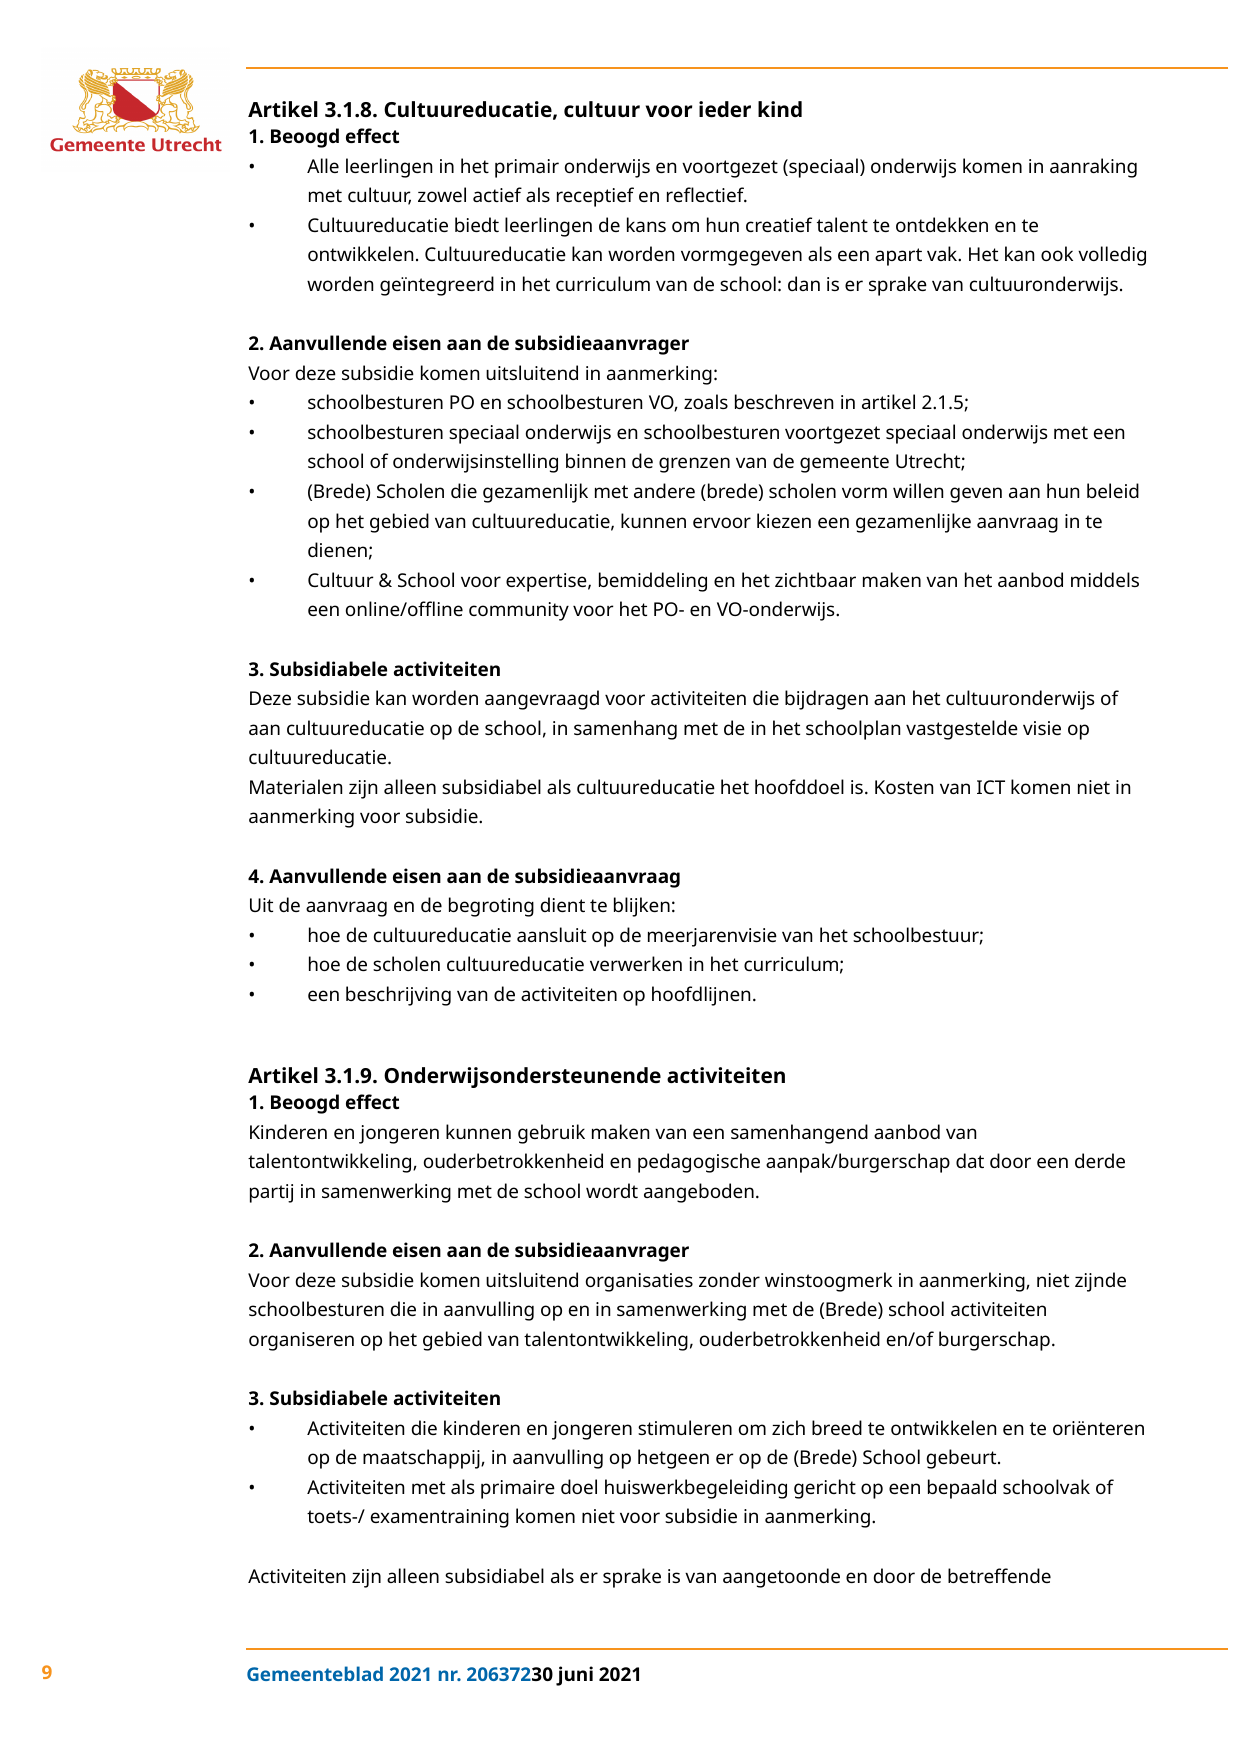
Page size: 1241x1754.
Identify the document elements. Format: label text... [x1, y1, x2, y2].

list Alle leerlingen in het primair onderwijs en voortgezet (speciaal) onderwijs komen in aanraking met cultuur, zowel actief als receptief en reflectief. [248, 153, 1152, 208]
text Uit de aanvraag en de begroting dient te blijken: [248, 892, 1152, 918]
list hoe de cultuureducatie aansluit op de meerjarenvisie van het schoolbestuur; [248, 922, 1152, 948]
text 2. Aanvullende eisen aan de subsidieaanvrager [248, 330, 1152, 356]
text Materialen zijn alleen subsidiabel als cultuureducatie het hoofddoel is. Kosten van ICT komen niet in aanmerking voor subsidie. [248, 774, 1152, 829]
text Artikel 3.1.8. Cultuureducatie, cultuur voor ieder kind [248, 95, 1152, 123]
text Voor deze subsidie komen uitsluitend in aanmerking: [248, 360, 1152, 386]
text 2. Aanvullende eisen aan de subsidieaanvrager [248, 1237, 1152, 1263]
list hoe de scholen cultuureducatie verwerken in het curriculum; [248, 952, 1152, 977]
list een beschrijving van de activiteiten op hoofdlijnen. [248, 981, 1152, 1007]
list (Brede) Scholen die gezamenlijk met andere (brede) scholen vorm willen geven aan hun beleid op het gebied van cultuureducatie, kunnen ervoor kiezen een gezamenlijke aanvraag in te dienen; [248, 478, 1152, 563]
list Activiteiten die kinderen en jongeren stimuleren om zich breed te ontwikkelen en te oriënteren op de maatschappij, in aanvulling op hetgeen er op de (Brede) School gebeurt. [248, 1415, 1152, 1470]
text Voor deze subsidie komen uitsluitend organisaties zonder winstoogmerk in aanmerking, niet zijnde schoolbesturen die in aanvulling op en in samenwerking met de (Brede) school activiteiten organiseren op het gebied van talentontwikkeling, ouderbetrokkenheid en/of burgerschap. [248, 1267, 1152, 1352]
text Activiteiten zijn alleen subsidiabel als er sprake is van aangetoonde en door de betreffende [248, 1563, 1152, 1589]
text 1. Beoogd effect [248, 123, 1152, 149]
text Kinderen en jongeren kunnen gebruik maken van een samenhangend aanbod van talentontwikkeling, ouderbetrokkenheid en pedagogische aanpak/burgerschap dat door een derde partij in samenwerking met de school wordt aangeboden. [248, 1119, 1152, 1204]
text Artikel 3.1.9. Onderwijsondersteunende activiteiten [248, 1061, 1152, 1089]
list Activiteiten met als primaire doel huiswerkbegeleiding gericht op een bepaald schoolvak of toets-/ examentraining komen niet voor subsidie in aanmerking. [248, 1474, 1152, 1529]
list Cultuur & School voor expertise, bemiddeling en het zichtbaar maken van het aanbod middels een online/offline community voor het PO- en VO-onderwijs. [248, 567, 1152, 622]
list schoolbesturen PO en schoolbesturen VO, zoals beschreven in artikel 2.1.5; [248, 389, 1152, 415]
text Deze subsidie kan worden aangevraagd voor activiteiten die bijdragen aan het cultuuronderwijs of aan cultuureducatie op de school, in samenhang met de in het schoolplan vastgestelde visie op cultuureducatie. [248, 685, 1152, 770]
text 4. Aanvullende eisen aan de subsidieaanvraag [248, 863, 1152, 888]
text 3. Subsidiabele activiteiten [248, 1385, 1152, 1411]
list Cultuureducatie biedt leerlingen de kans om hun creatief talent te ontdekken en te ontwikkelen. Cultuureducatie kan worden vormgegeven als een apart vak. Het kan ook volledig worden geïntegreerd in het curriculum van de school: dan is er sprake van cultuuronderwijs. [248, 212, 1152, 297]
picture [41, 47, 231, 172]
text 1. Beoogd effect [248, 1089, 1152, 1115]
text 3. Subsidiabele activiteiten [248, 656, 1152, 681]
list schoolbesturen speciaal onderwijs en schoolbesturen voortgezet speciaal onderwijs met een school of onderwijsinstelling binnen de grenzen van de gemeente Utrecht; [248, 419, 1152, 474]
